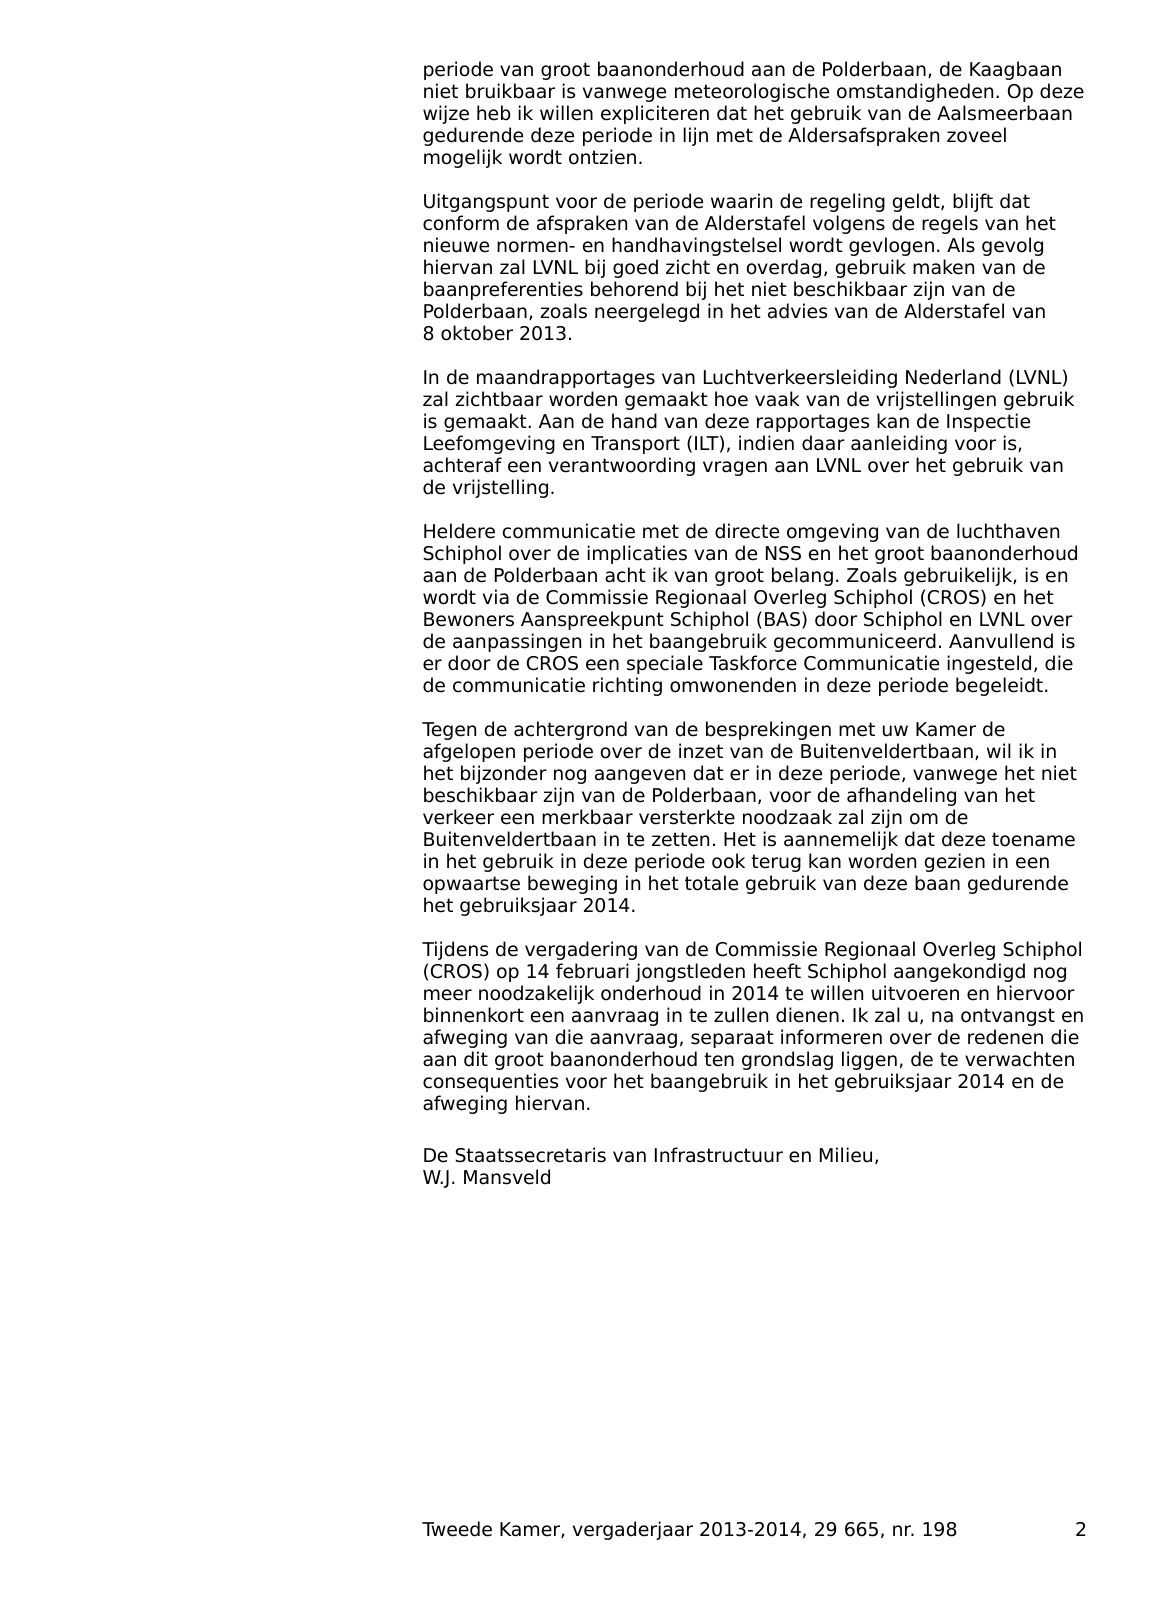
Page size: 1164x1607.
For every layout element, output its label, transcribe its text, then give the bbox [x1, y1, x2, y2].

text Uitgangspunt voor de periode waarin de regeling geldt, blijft dat conform de afspraken van de Alderstafel volgens de regels van het nieuwe normen- en handhavingstelsel wordt gevlogen. Als gevolg hiervan zal LVNL bij goed zicht en overdag, gebruik maken van de baanpreferenties behorend bij het niet beschikbaar zijn van de Polderbaan, zoals neergelegd in het advies van de Alderstafel van 8 oktober 2013. [422, 191, 1087, 345]
text De Staatssecretaris van Infrastructuur en Milieu, W.J. Mansveld [422, 1145, 1087, 1189]
text periode van groot baanonderhoud aan de Polderbaan, de Kaagbaan niet bruikbaar is vanwege meteorologische omstandigheden. Op deze wijze heb ik willen expliciteren dat het gebruik van de Aalsmeerbaan gedurende deze periode in lijn met de Aldersafspraken zoveel mogelijk wordt ontzien. [422, 59, 1087, 169]
text Heldere communicatie met de directe omgeving van de luchthaven Schiphol over de implicaties van de NSS en het groot baanonderhoud aan de Polderbaan acht ik van groot belang. Zoals gebruikelijk, is en wordt via de Commissie Regionaal Overleg Schiphol (CROS) en het Bewoners Aanspreekpunt Schiphol (BAS) door Schiphol en LVNL over de aanpassingen in het baangebruik gecommuniceerd. Aanvullend is er door de CROS een speciale Taskforce Communicatie ingesteld, die de communicatie richting omwonenden in deze periode begeleidt. [422, 521, 1087, 697]
text Tegen de achtergrond van de besprekingen met uw Kamer de afgelopen periode over de inzet van de Buitenveldertbaan, wil ik in het bijzonder nog aangeven dat er in deze periode, vanwege het niet beschikbaar zijn van de Polderbaan, voor de afhandeling van het verkeer een merkbaar versterkte noodzaak zal zijn om de Buitenveldertbaan in te zetten. Het is aannemelijk dat deze toename in het gebruik in deze periode ook terug kan worden gezien in een opwaartse beweging in het totale gebruik van deze baan gedurende het gebruiksjaar 2014. [422, 719, 1087, 917]
text Tijdens de vergadering van de Commissie Regionaal Overleg Schiphol (CROS) op 14 februari jongstleden heeft Schiphol aangekondigd nog meer noodzakelijk onderhoud in 2014 te willen uitvoeren en hiervoor binnenkort een aanvraag in te zullen dienen. Ik zal u, na ontvangst en afweging van die aanvraag, separaat informeren over de redenen die aan dit groot baanonderhoud ten grondslag liggen, de te verwachten consequenties voor het baangebruik in het gebruiksjaar 2014 en de afweging hiervan. [422, 939, 1087, 1115]
text In de maandrapportages van Luchtverkeersleiding Nederland (LVNL) zal zichtbaar worden gemaakt hoe vaak van de vrijstellingen gebruik is gemaakt. Aan de hand van deze rapportages kan de Inspectie Leefomgeving en Transport (ILT), indien daar aanleiding voor is, achteraf een verantwoording vragen aan LVNL over het gebruik van de vrijstelling. [422, 367, 1087, 499]
